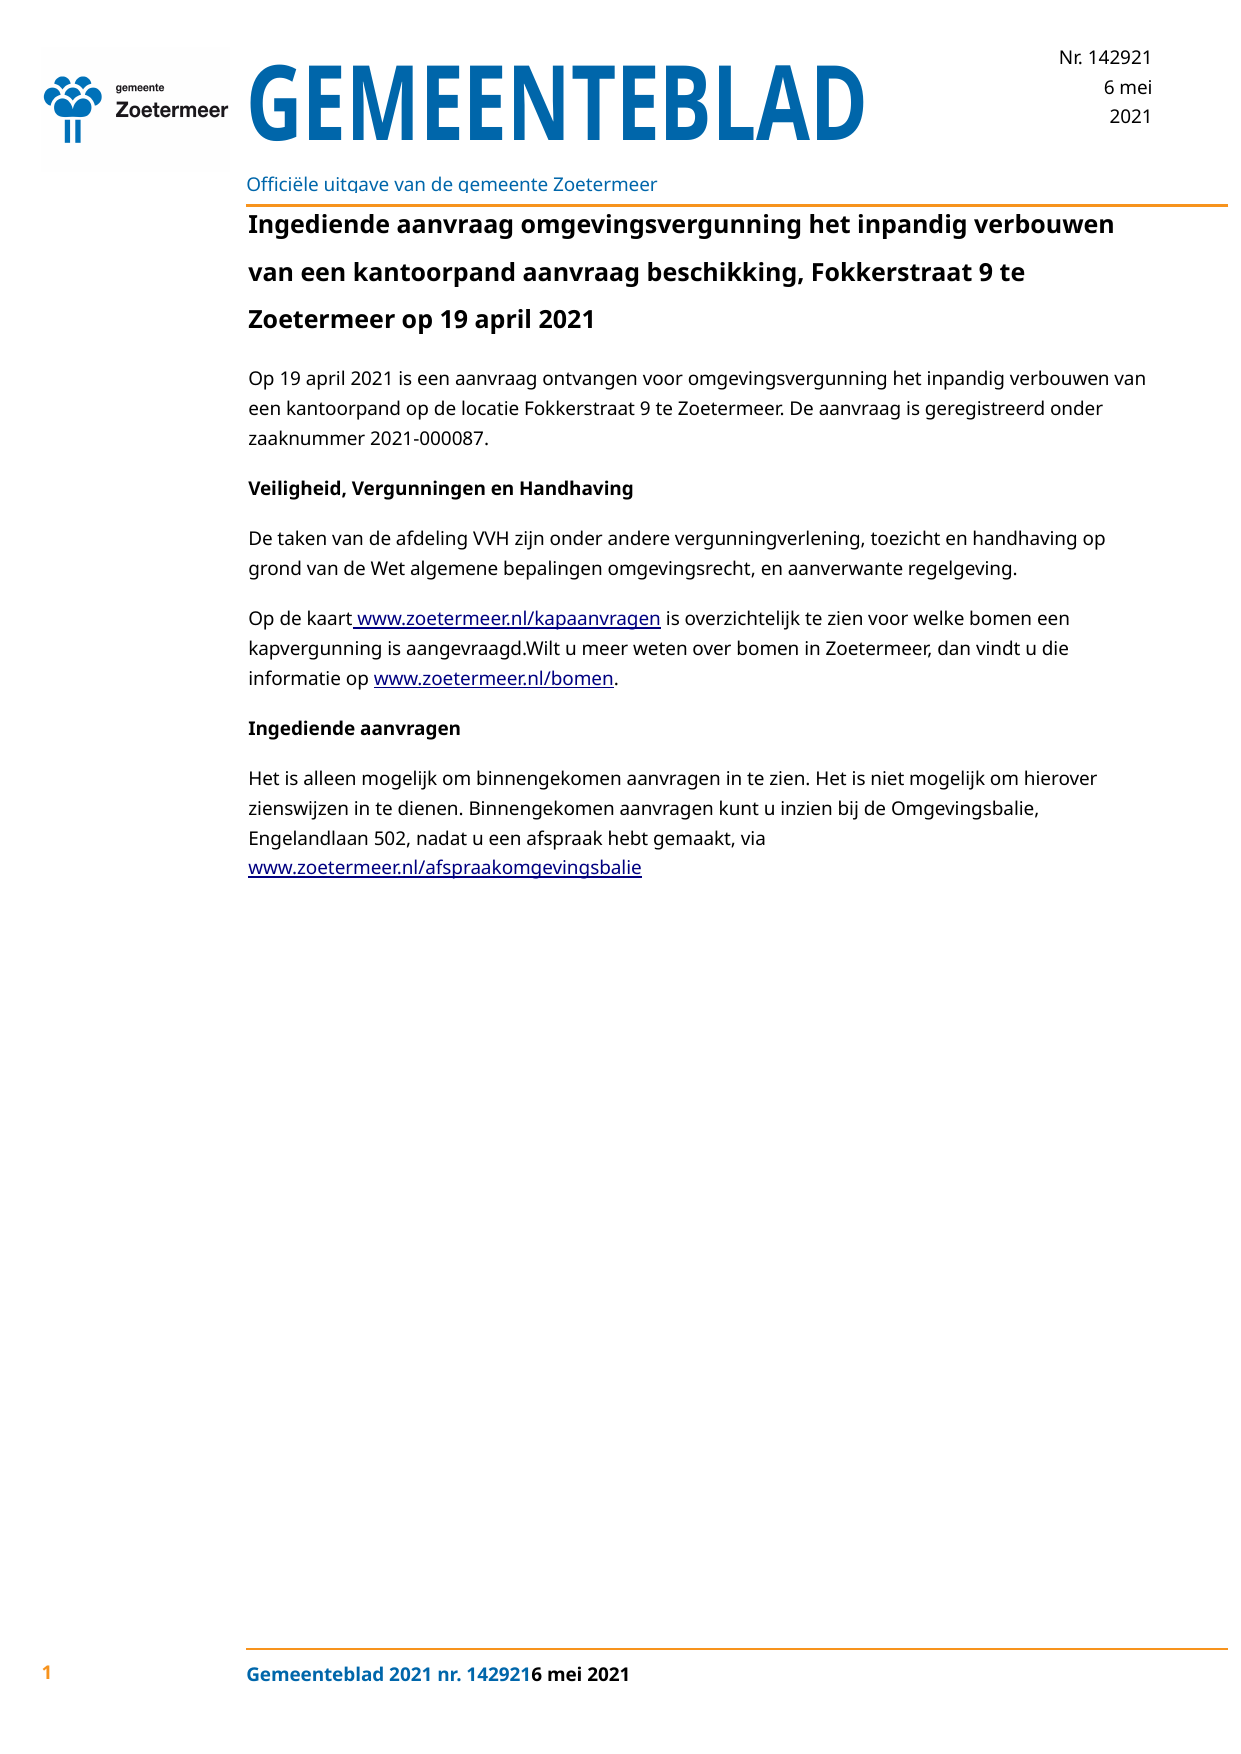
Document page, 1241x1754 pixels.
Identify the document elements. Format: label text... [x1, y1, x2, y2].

text Het is alleen mogelijk om binnengekomen aanvragen in te zien. Het is niet mogelijk om hierover zienswijzen in te dienen. Binnengekomen aanvragen kunt u inzien bij de Omgevingsbalie, Engelandlaan 502, nadat u een afspraak hebt gemaakt, via www.zoetermeer.nl/afspraakomgevingsbalie [248, 766, 1152, 880]
text Op de kaart www.zoetermeer.nl/kapaanvragen is overzichtelijk te zien voor welke bomen een kapvergunning is aangevraagd.Wilt u meer weten over bomen in Zoetermeer, dan vindt u die informatie op www.zoetermeer.nl/bomen. [248, 606, 1152, 690]
text Ingediende aanvragen [248, 715, 1152, 741]
text De taken van de afdeling VVH zijn onder andere vergunningverlening, toezicht en handhaving op grond van de Wet algemene bepalingen omgevingsrecht, en aanverwante regelgeving. [248, 526, 1152, 581]
text Op 19 april 2021 is een aanvraag ontvangen voor omgevingsvergunning het inpandig verbouwen van een kantoorpand op de locatie Fokkerstraat 9 te Zoetermeer. De aanvraag is geregistreerd onder zaaknummer 2021-000087. [248, 366, 1152, 450]
picture [41, 47, 231, 172]
text Veiligheid, Vergunningen en Handhaving [248, 475, 1152, 501]
text Ingediende aanvraag omgevingsvergunning het inpandig verbouwen van een kantoorpand aanvraag beschikking, Fokkerstraat 9 te Zoetermeer op 19 april 2021 [248, 207, 1152, 336]
